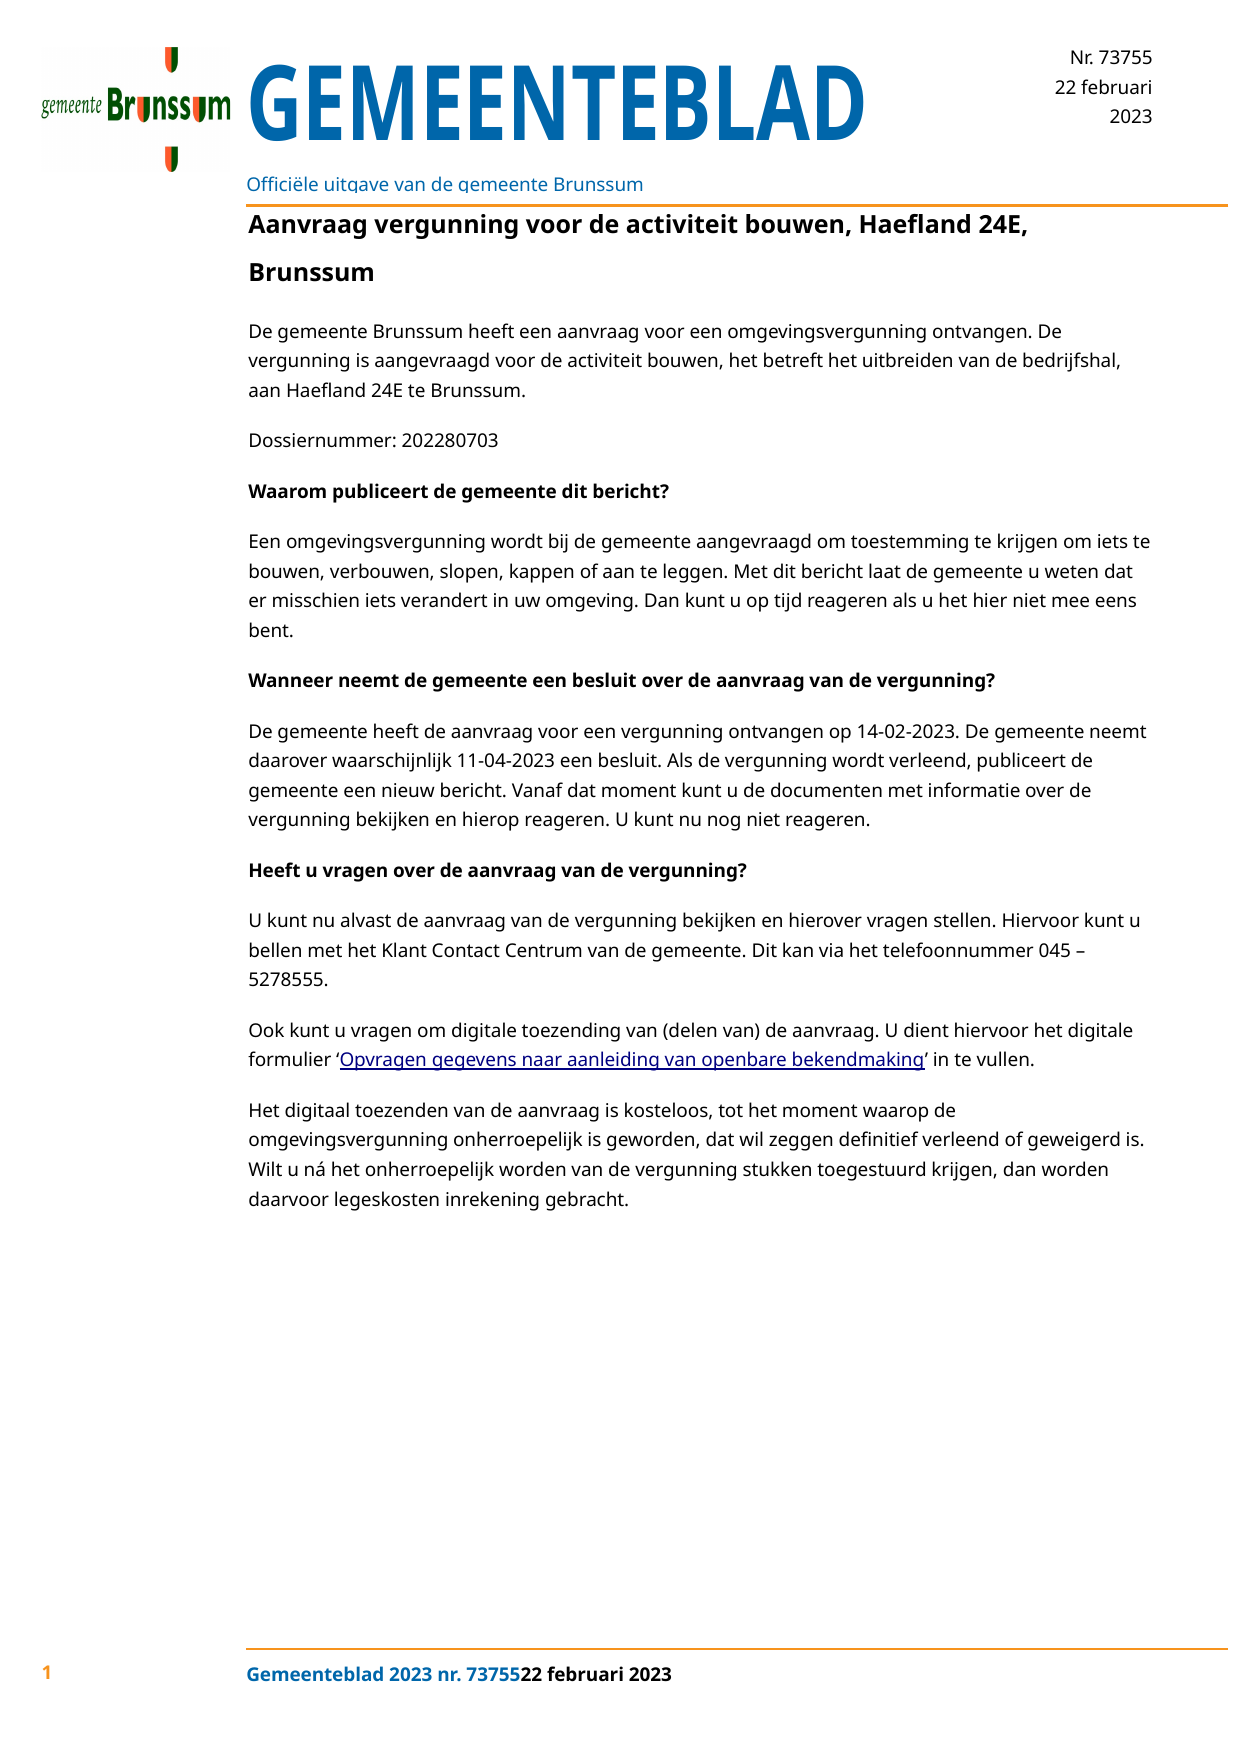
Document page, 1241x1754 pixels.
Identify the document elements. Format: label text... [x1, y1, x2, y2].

text Heeft u vragen over de aanvraag van de vergunning? [248, 857, 1152, 883]
text Wanneer neemt de gemeente een besluit over de aanvraag van de vergunning? [248, 667, 1152, 693]
text Het digitaal toezenden van de aanvraag is kosteloos, tot het moment waarop de omgevingsvergunning onherroepelijk is geworden, dat wil zeggen definitief verleend of geweigerd is. Wilt u ná het onherroepelijk worden van de vergunning stukken toegestuurd krijgen, dan worden daarvoor legeskosten inrekening gebracht. [248, 1097, 1152, 1212]
text Waarom publiceert de gemeente dit bericht? [248, 478, 1152, 504]
text Een omgevingsvergunning wordt bij de gemeente aangevraagd om toestemming te krijgen om iets te bouwen, verbouwen, slopen, kappen of aan te leggen. Met dit bericht laat de gemeente u weten dat er misschien iets verandert in uw omgeving. Dan kunt u op tijd reageren als u het hier niet mee eens bent. [248, 528, 1152, 643]
text Ook kunt u vragen om digitale toezending van (delen van) de aanvraag. U dient hiervoor het digitale formulier ‘Opvragen gegevens naar aanleiding van openbare bekendmaking’ in te vullen. [248, 1017, 1152, 1072]
text De gemeente Brunssum heeft een aanvraag voor een omgevingsvergunning ontvangen. De vergunning is aangevraagd voor de activiteit bouwen, het betreft het uitbreiden van de bedrijfshal, aan Haefland 24E te Brunssum. [248, 318, 1152, 403]
text U kunt nu alvast de aanvraag van de vergunning bekijken en hierover vragen stellen. Hiervoor kunt u bellen met het Klant Contact Centrum van de gemeente. Dit kan via het telefoonnummer 045 – 5278555. [248, 907, 1152, 992]
text Dossiernummer: 202280703 [248, 427, 1152, 453]
text Aanvraag vergunning voor de activiteit bouwen, Haefland 24E, Brunssum [248, 207, 1152, 288]
text De gemeente heeft de aanvraag voor een vergunning ontvangen op 14-02-2023. De gemeente neemt daarover waarschijnlijk 11-04-2023 een besluit. Als de vergunning wordt verleend, publiceert de gemeente een nieuw bericht. Vanaf dat moment kunt u de documenten met informatie over de vergunning bekijken en hierop reageren. U kunt nu nog niet reageren. [248, 718, 1152, 832]
picture [41, 47, 231, 172]
